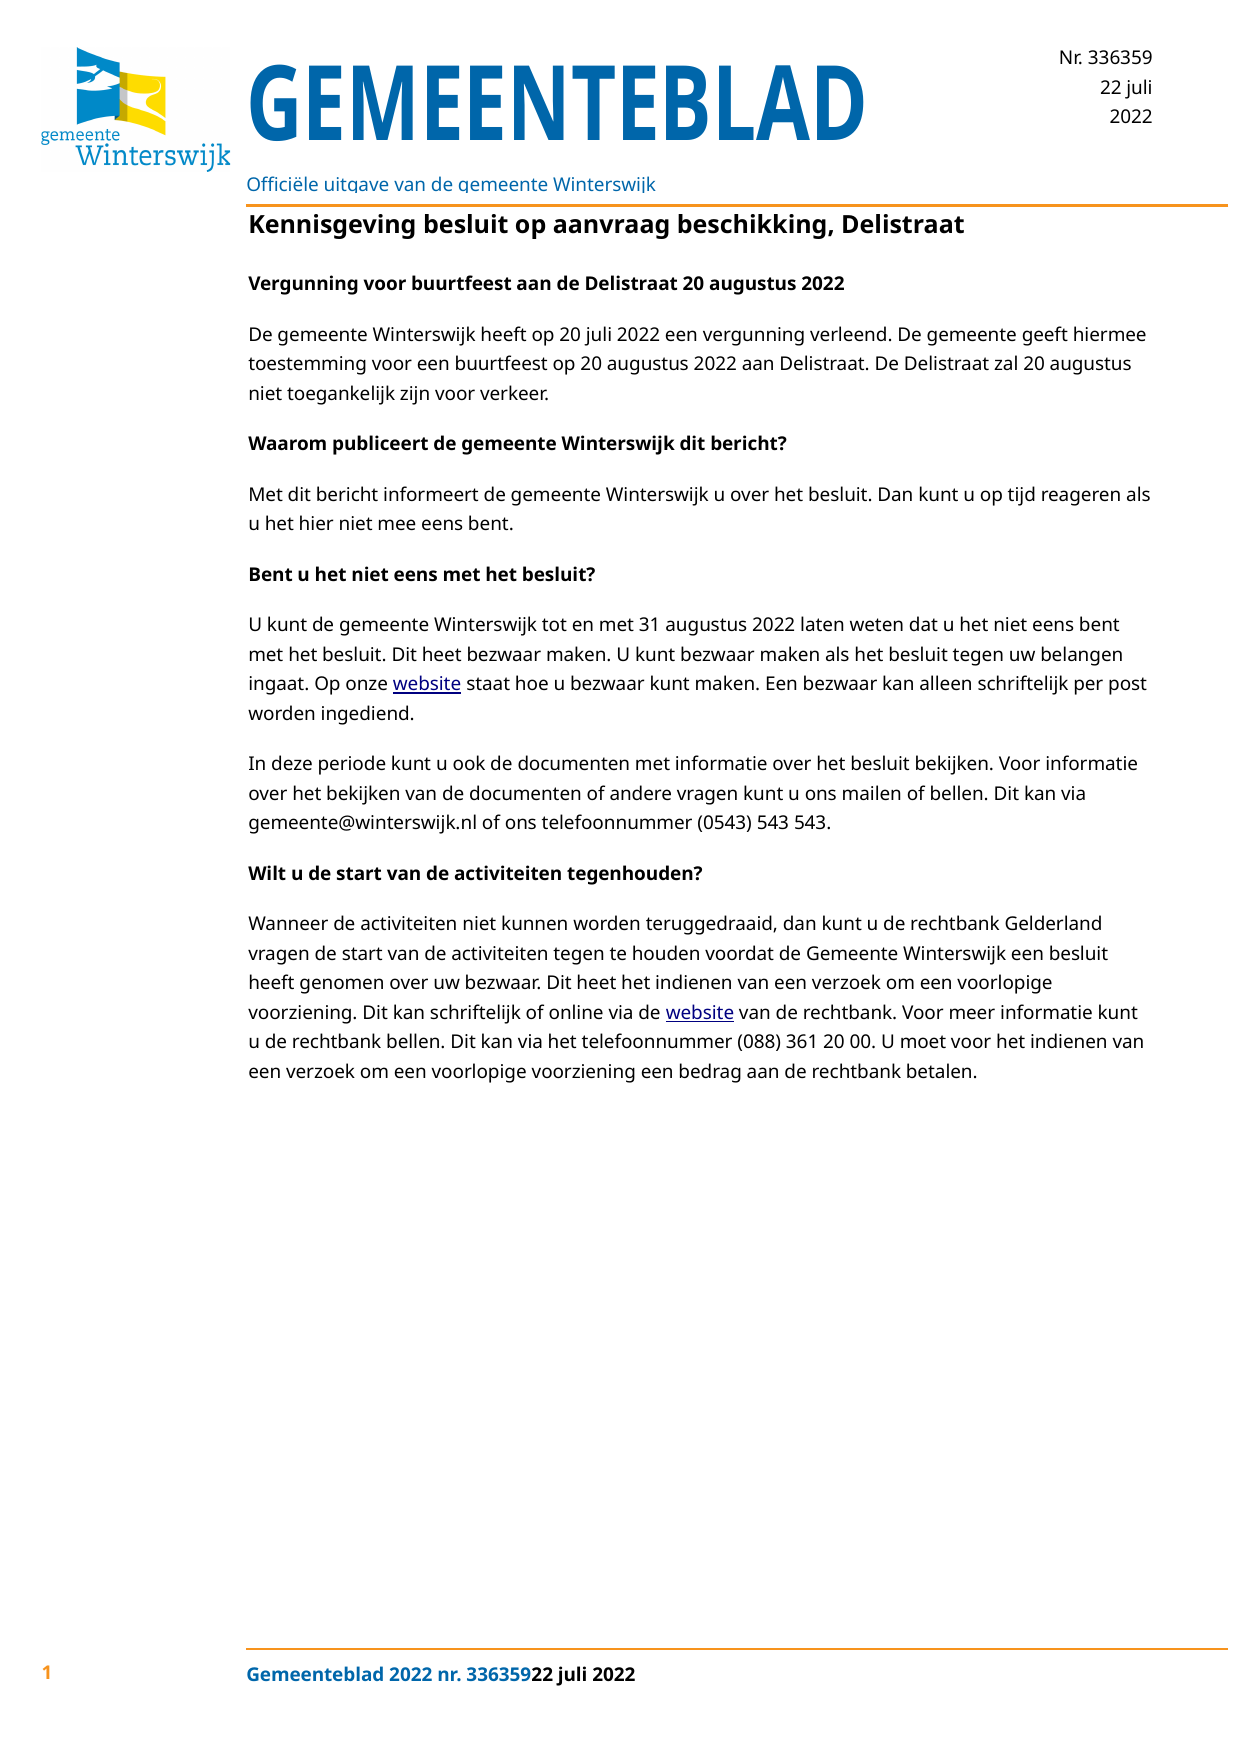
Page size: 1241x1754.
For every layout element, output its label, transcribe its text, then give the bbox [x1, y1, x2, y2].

text Vergunning voor buurtfeest aan de Delistraat 20 augustus 2022 [248, 270, 1152, 296]
text De gemeente Winterswijk heeft op 20 juli 2022 een vergunning verleend. De gemeente geeft hiermee toestemming voor een buurtfeest op 20 augustus 2022 aan Delistraat. De Delistraat zal 20 augustus niet toegankelijk zijn voor verkeer. [248, 321, 1152, 406]
text U kunt de gemeente Winterswijk tot en met 31 augustus 2022 laten weten dat u het niet eens bent met het besluit. Dit heet bezwaar maken. U kunt bezwaar maken als het besluit tegen uw belangen ingaat. Op onze website staat hoe u bezwaar kunt maken. Een bezwaar kan alleen schriftelijk per post worden ingediend. [248, 611, 1152, 726]
text Bent u het niet eens met het besluit? [248, 561, 1152, 586]
text Wilt u de start van de activiteiten tegenhouden? [248, 860, 1152, 886]
picture [41, 47, 231, 172]
text Met dit bericht informeert de gemeente Winterswijk u over het besluit. Dan kunt u op tijd reageren als u het hier niet mee eens bent. [248, 481, 1152, 536]
picture [225, 153, 231, 162]
text Kennisgeving besluit op aanvraag beschikking, Delistraat [248, 207, 1152, 241]
text In deze periode kunt u ook de documenten met informatie over het besluit bekijken. Voor informatie over het bekijken van de documenten of andere vragen kunt u ons mailen of bellen. Dit kan via gemeente@winterswijk.nl of ons telefoonnummer (0543) 543 543. [248, 750, 1152, 835]
text Wanneer de activiteiten niet kunnen worden teruggedraaid, dan kunt u de rechtbank Gelderland vragen de start van de activiteiten tegen te houden voordat de Gemeente Winterswijk een besluit heeft genomen over uw bezwaar. Dit heet het indienen van een verzoek om een voorlopige voorziening. Dit kan schriftelijk of online via de website van de rechtbank. Voor meer informatie kunt u de rechtbank bellen. Dit kan via het telefoonnummer (088) 361 20 00. U moet voor het indienen van een verzoek om een voorlopige voorziening een bedrag aan de rechtbank betalen. [248, 910, 1152, 1084]
text Waarom publiceert de gemeente Winterswijk dit bericht? [248, 430, 1152, 456]
